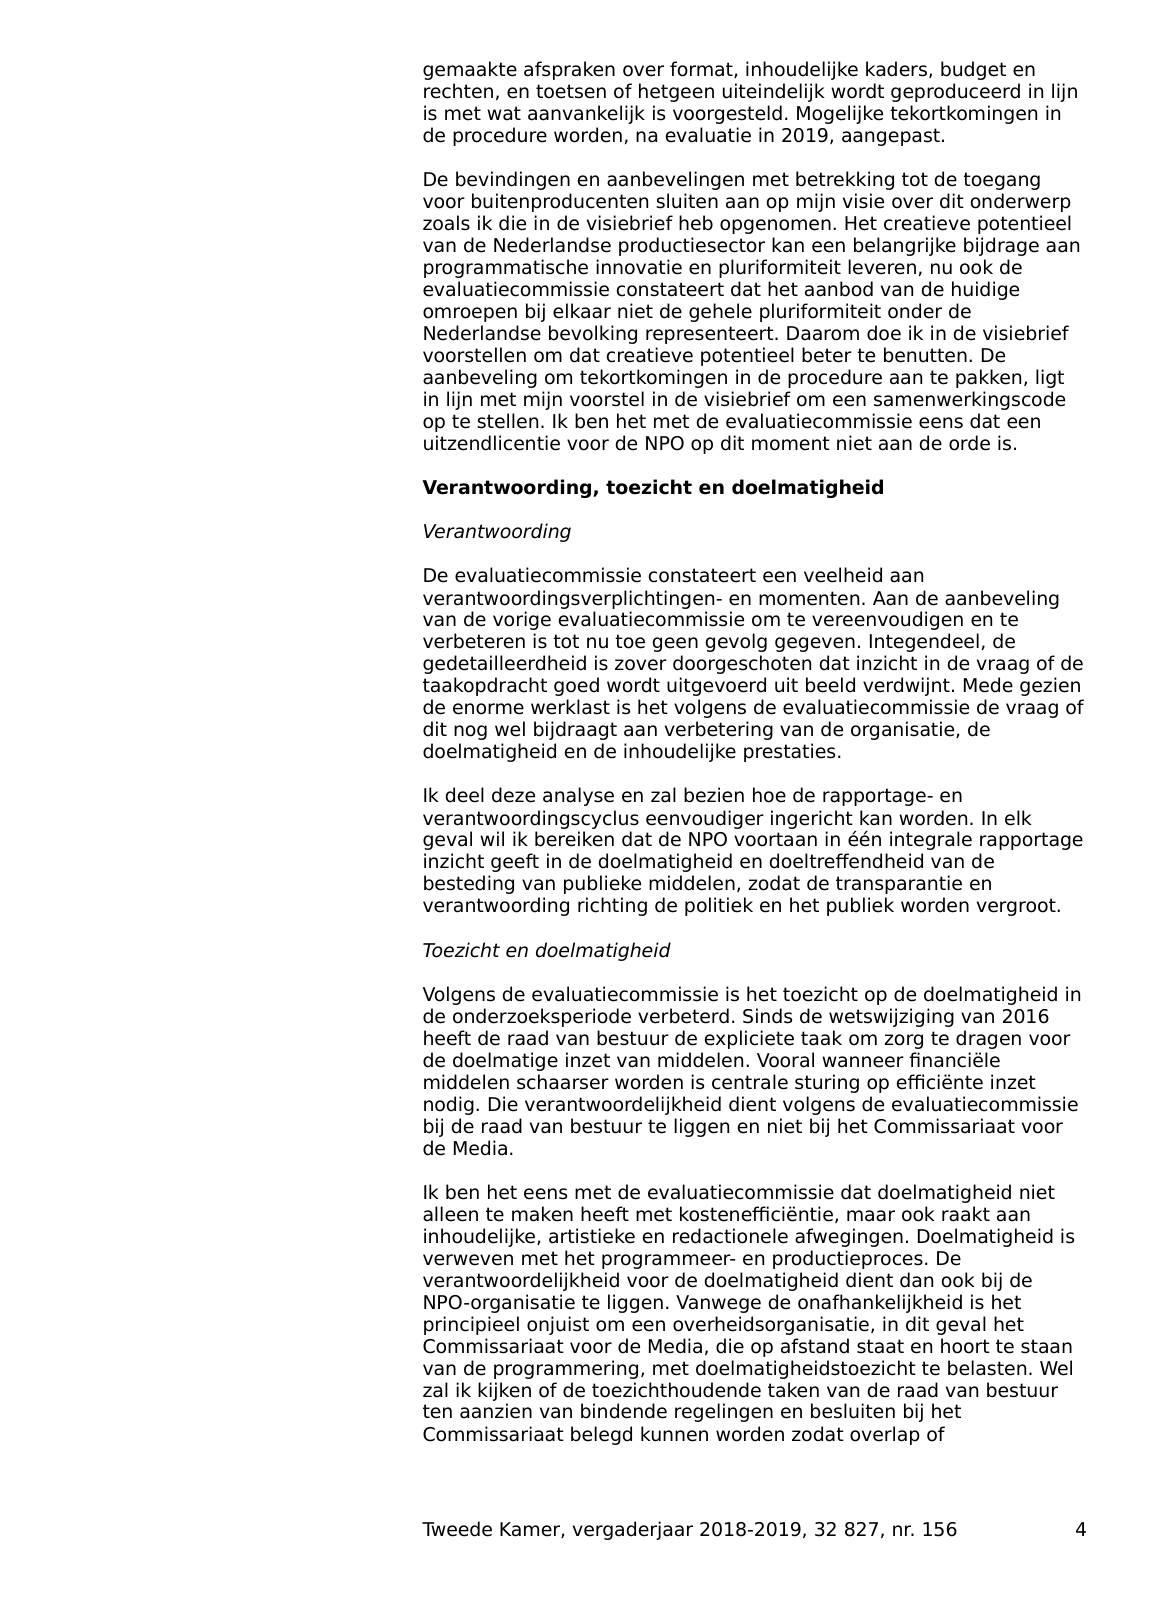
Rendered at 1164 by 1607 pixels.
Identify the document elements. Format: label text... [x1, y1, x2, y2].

text Ik ben het eens met de evaluatiecommissie dat doelmatigheid niet alleen te maken heeft met kostenefficiëntie, maar ook raakt aan inhoudelijke, artistieke en redactionele afwegingen. Doelmatigheid is verweven met het programmeer- en productieproces. De verantwoordelijkheid voor de doelmatigheid dient dan ook bij de NPO-organisatie te liggen. Vanwege de onafhankelijkheid is het principieel onjuist om een overheidsorganisatie, in dit geval het Commissariaat voor de Media, die op afstand staat en hoort te staan van de programmering, met doelmatigheidstoezicht te belasten. Wel zal ik kijken of de toezichthoudende taken van de raad van bestuur ten aanzien van bindende regelingen en besluiten bij het Commissariaat belegd kunnen worden zodat overlap of [422, 1182, 1087, 1445]
subtitle Toezicht en doelmatigheid [422, 939, 1087, 961]
subtitle Verantwoording [422, 521, 1087, 543]
text gemaakte afspraken over format, inhoudelijke kaders, budget en rechten, en toetsen of hetgeen uiteindelijk wordt geproduceerd in lijn is met wat aanvankelijk is voorgesteld. Mogelijke tekortkomingen in de procedure worden, na evaluatie in 2019, aangepast. [422, 59, 1087, 147]
text De bevindingen en aanbevelingen met betrekking tot de toegang voor buitenproducenten sluiten aan op mijn visie over dit onderwerp zoals ik die in de visiebrief heb opgenomen. Het creatieve potentieel van de Nederlandse productiesector kan een belangrijke bijdrage aan programmatische innovatie en pluriformiteit leveren, nu ook de evaluatiecommissie constateert dat het aanbod van de huidige omroepen bij elkaar niet de gehele pluriformiteit onder de Nederlandse bevolking representeert. Daarom doe ik in de visiebrief voorstellen om dat creatieve potentieel beter te benutten. De aanbeveling om tekortkomingen in de procedure aan te pakken, ligt in lijn met mijn voorstel in de visiebrief om een samenwerkingscode op te stellen. Ik ben het met de evaluatiecommissie eens dat een uitzendlicentie voor de NPO op dit moment niet aan de orde is. [422, 169, 1087, 455]
text De evaluatiecommissie constateert een veelheid aan verantwoordingsverplichtingen- en momenten. Aan de aanbeveling van de vorige evaluatiecommissie om te vereenvoudigen en te verbeteren is tot nu toe geen gevolg gegeven. Integendeel, de gedetailleerdheid is zover doorgeschoten dat inzicht in de vraag of de taakopdracht goed wordt uitgevoerd uit beeld verdwijnt. Mede gezien de enorme werklast is het volgens de evaluatiecommissie de vraag of dit nog wel bijdraagt aan verbetering van de organisatie, de doelmatigheid en de inhoudelijke prestaties. [422, 565, 1087, 763]
subtitle Verantwoording, toezicht en doelmatigheid [422, 477, 1087, 499]
text Volgens de evaluatiecommissie is het toezicht op de doelmatigheid in de onderzoeksperiode verbeterd. Sinds de wetswijziging van 2016 heeft de raad van bestuur de expliciete taak om zorg te dragen voor de doelmatige inzet van middelen. Vooral wanneer financiële middelen schaarser worden is centrale sturing op efficiënte inzet nodig. Die verantwoordelijkheid dient volgens de evaluatiecommissie bij de raad van bestuur te liggen en niet bij het Commissariaat voor de Media. [422, 984, 1087, 1159]
text Ik deel deze analyse en zal bezien hoe de rapportage- en verantwoordingscyclus eenvoudiger ingericht kan worden. In elk geval wil ik bereiken dat de NPO voortaan in één integrale rapportage inzicht geeft in de doelmatigheid en doeltreffendheid van de besteding van publieke middelen, zodat de transparantie en verantwoording richting de politiek en het publiek worden vergroot. [422, 785, 1087, 917]
